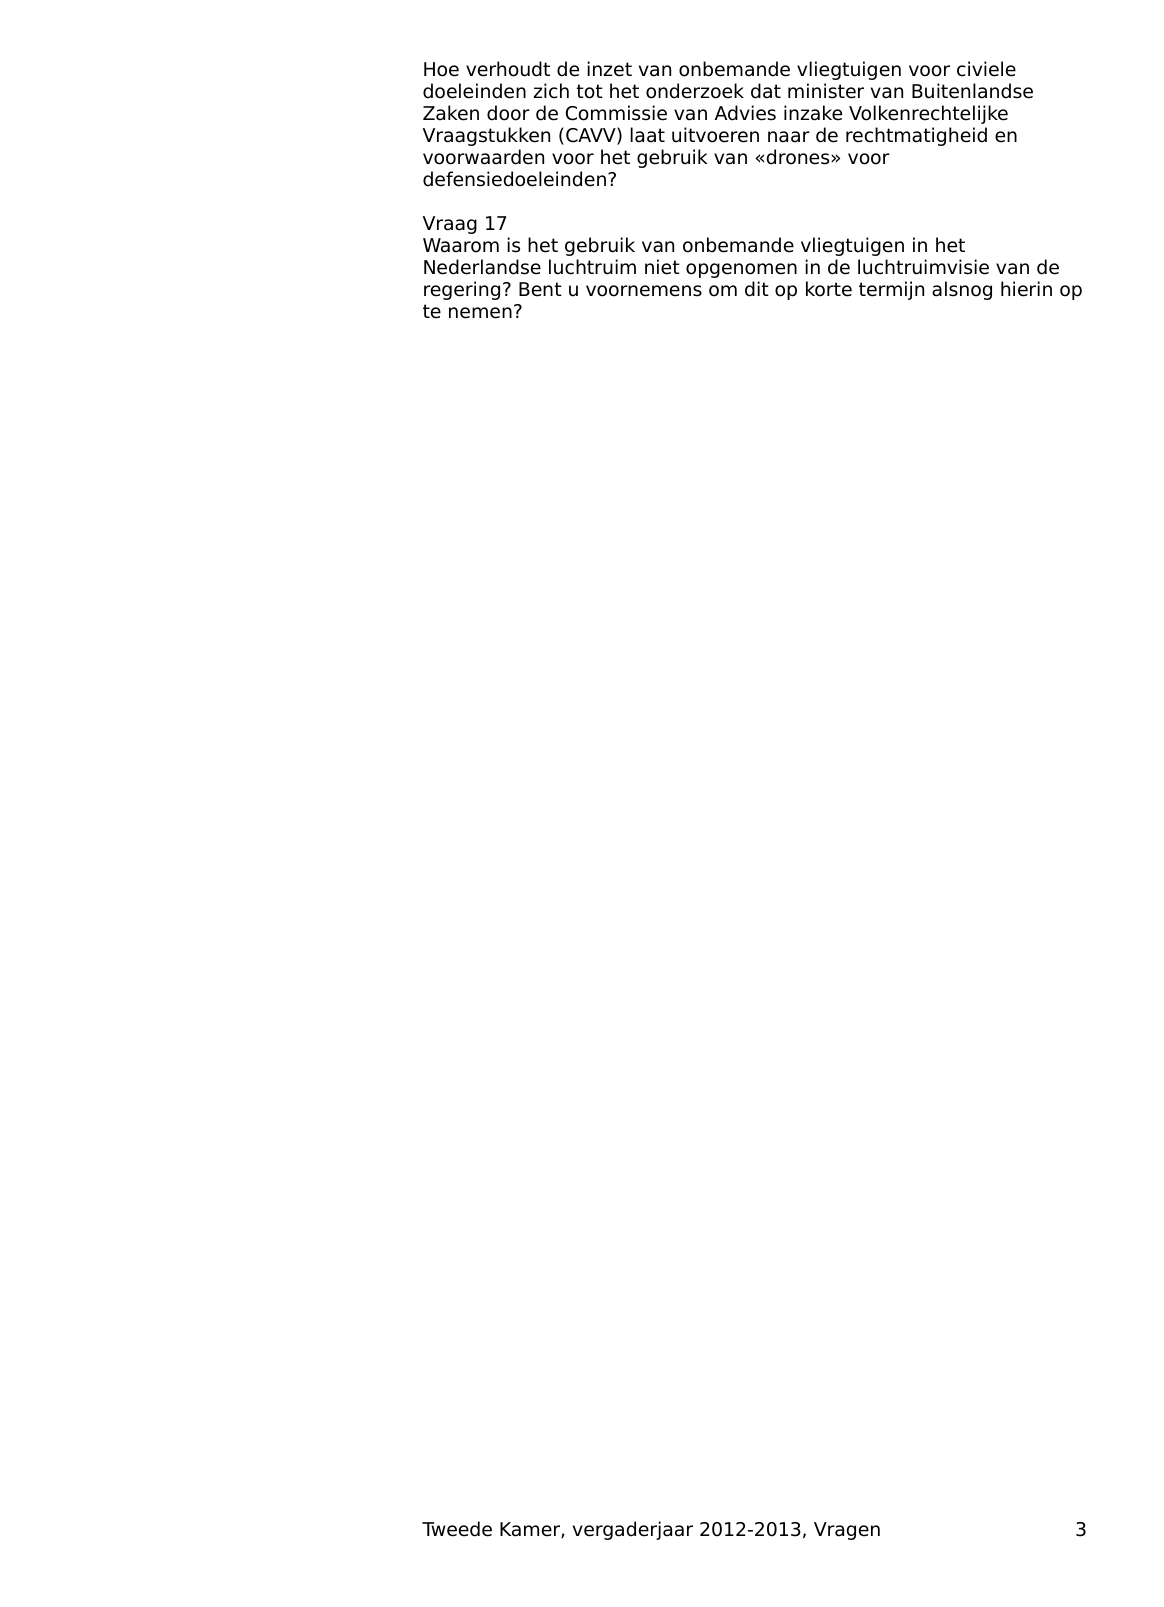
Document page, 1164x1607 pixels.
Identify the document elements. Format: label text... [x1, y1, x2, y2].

text Vraag 17 [422, 213, 1087, 235]
text Hoe verhoudt de inzet van onbemande vliegtuigen voor civiele doeleinden zich tot het onderzoek dat minister van Buitenlandse Zaken door de Commissie van Advies inzake Volkenrechtelijke Vraagstukken (CAVV) laat uitvoeren naar de rechtmatigheid en voorwaarden voor het gebruik van «drones» voor defensiedoeleinden? [422, 59, 1087, 191]
text Waarom is het gebruik van onbemande vliegtuigen in het Nederlandse luchtruim niet opgenomen in de luchtruimvisie van de regering? Bent u voornemens om dit op korte termijn alsnog hierin op te nemen? [422, 235, 1087, 323]
